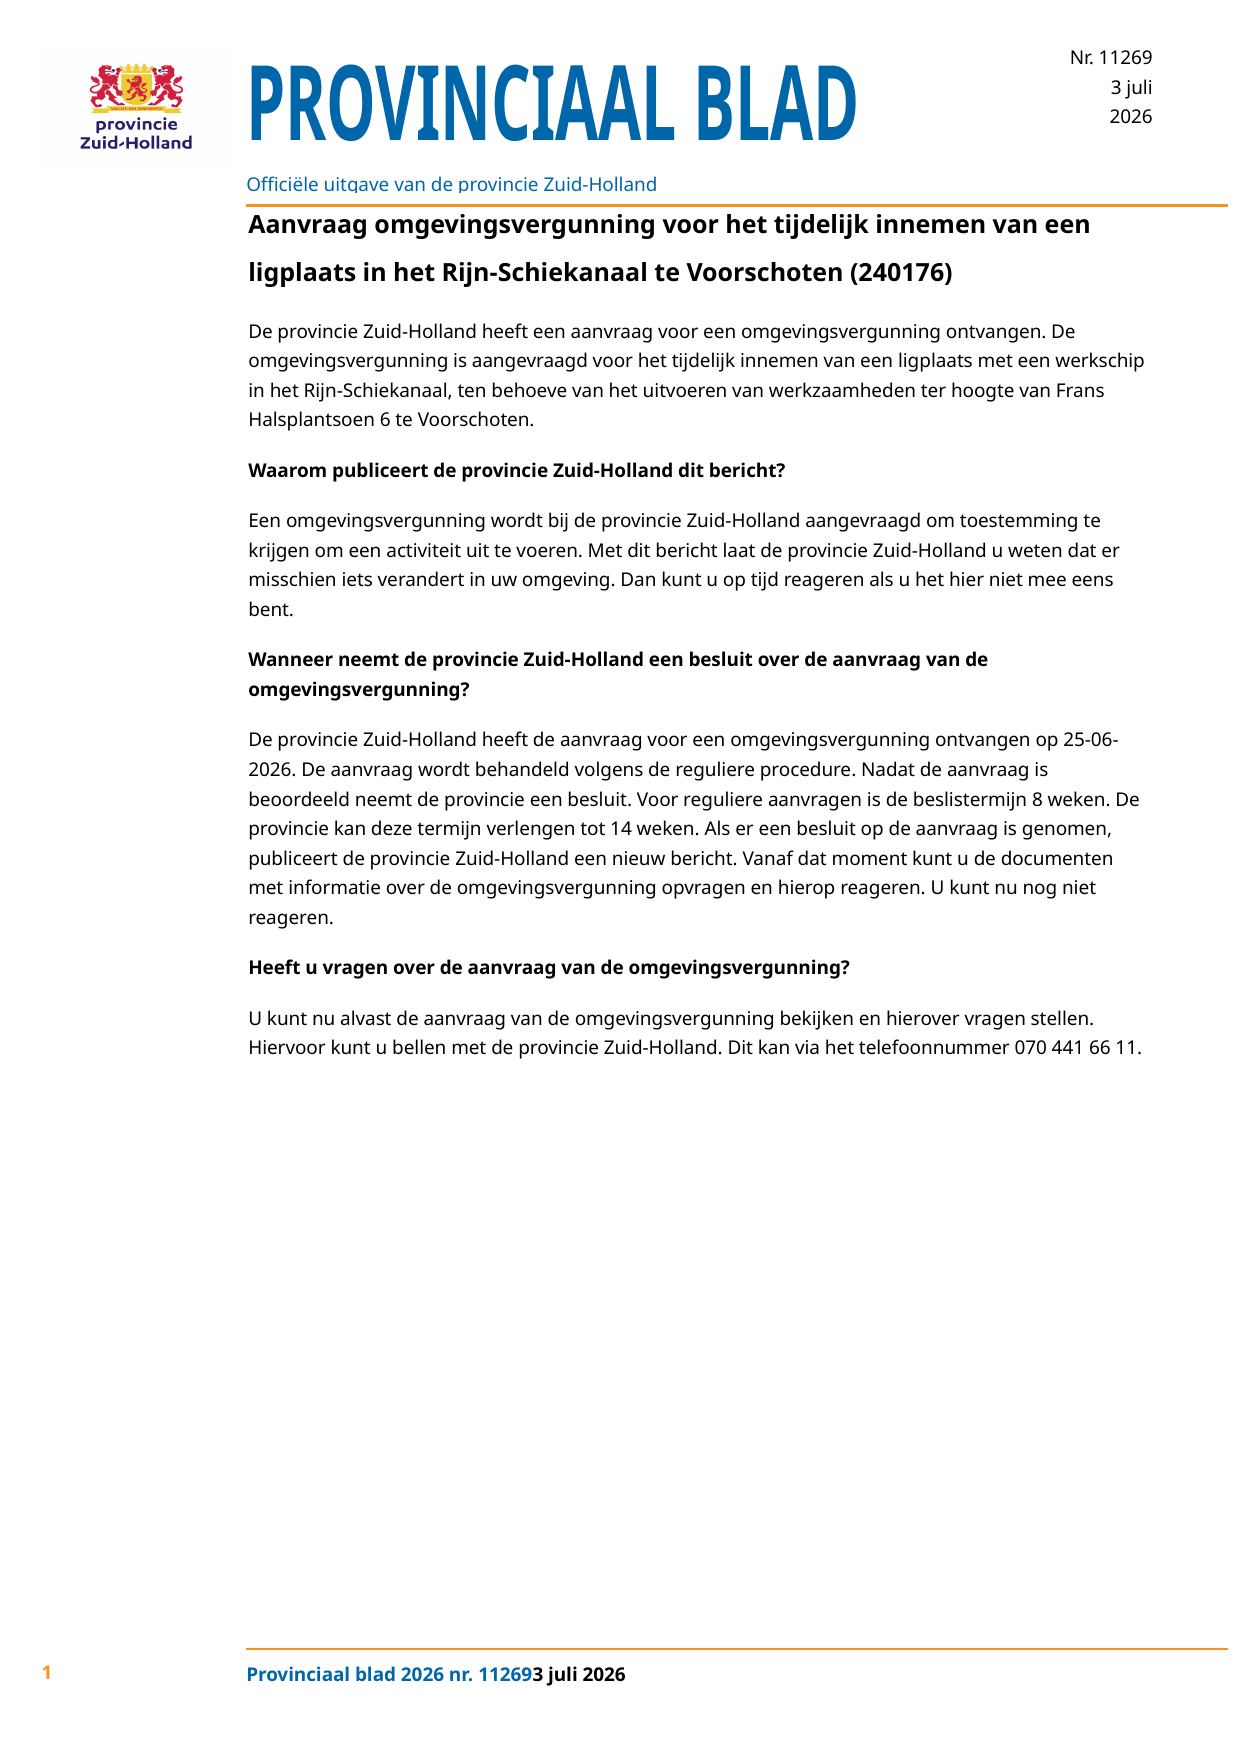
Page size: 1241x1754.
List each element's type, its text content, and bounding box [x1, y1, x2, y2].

picture [41, 47, 231, 172]
text De provincie Zuid-Holland heeft een aanvraag voor een omgevingsvergunning ontvangen. De omgevingsvergunning is aangevraagd voor het tijdelijk innemen van een ligplaats met een werkschip in het Rijn-Schiekanaal, ten behoeve van het uitvoeren van werkzaamheden ter hoogte van Frans Halsplantsoen 6 te Voorschoten. [248, 318, 1152, 432]
text Aanvraag omgevingsvergunning voor het tijdelijk innemen van een ligplaats in het Rijn-Schiekanaal te Voorschoten (240176) [248, 207, 1152, 288]
text Een omgevingsvergunning wordt bij de provincie Zuid-Holland aangevraagd om toestemming te krijgen om een activiteit uit te voeren. Met dit bericht laat de provincie Zuid-Holland u weten dat er misschien iets verandert in uw omgeving. Dan kunt u op tijd reageren als u het hier niet mee eens bent. [248, 507, 1152, 622]
text U kunt nu alvast de aanvraag van de omgevingsvergunning bekijken en hierover vragen stellen. Hiervoor kunt u bellen met de provincie Zuid-Holland. Dit kan via het telefoonnummer 070 441 66 11. [248, 1005, 1152, 1060]
text Wanneer neemt de provincie Zuid-Holland een besluit over de aanvraag van de omgevingsvergunning? [248, 647, 1152, 702]
text Waarom publiceert de provincie Zuid-Holland dit bericht? [248, 457, 1152, 483]
text Heeft u vragen over de aanvraag van de omgevingsvergunning? [248, 954, 1152, 980]
text De provincie Zuid-Holland heeft de aanvraag voor een omgevingsvergunning ontvangen op 25-06-2026. De aanvraag wordt behandeld volgens de reguliere procedure. Nadat de aanvraag is beoordeeld neemt de provincie een besluit. Voor reguliere aanvragen is de beslistermijn 8 weken. De provincie kan deze termijn verlengen tot 14 weken. Als er een besluit op de aanvraag is genomen, publiceert de provincie Zuid-Holland een nieuw bericht. Vanaf dat moment kunt u de documenten met informatie over de omgevingsvergunning opvragen en hierop reageren. U kunt nu nog niet reageren. [248, 727, 1152, 930]
